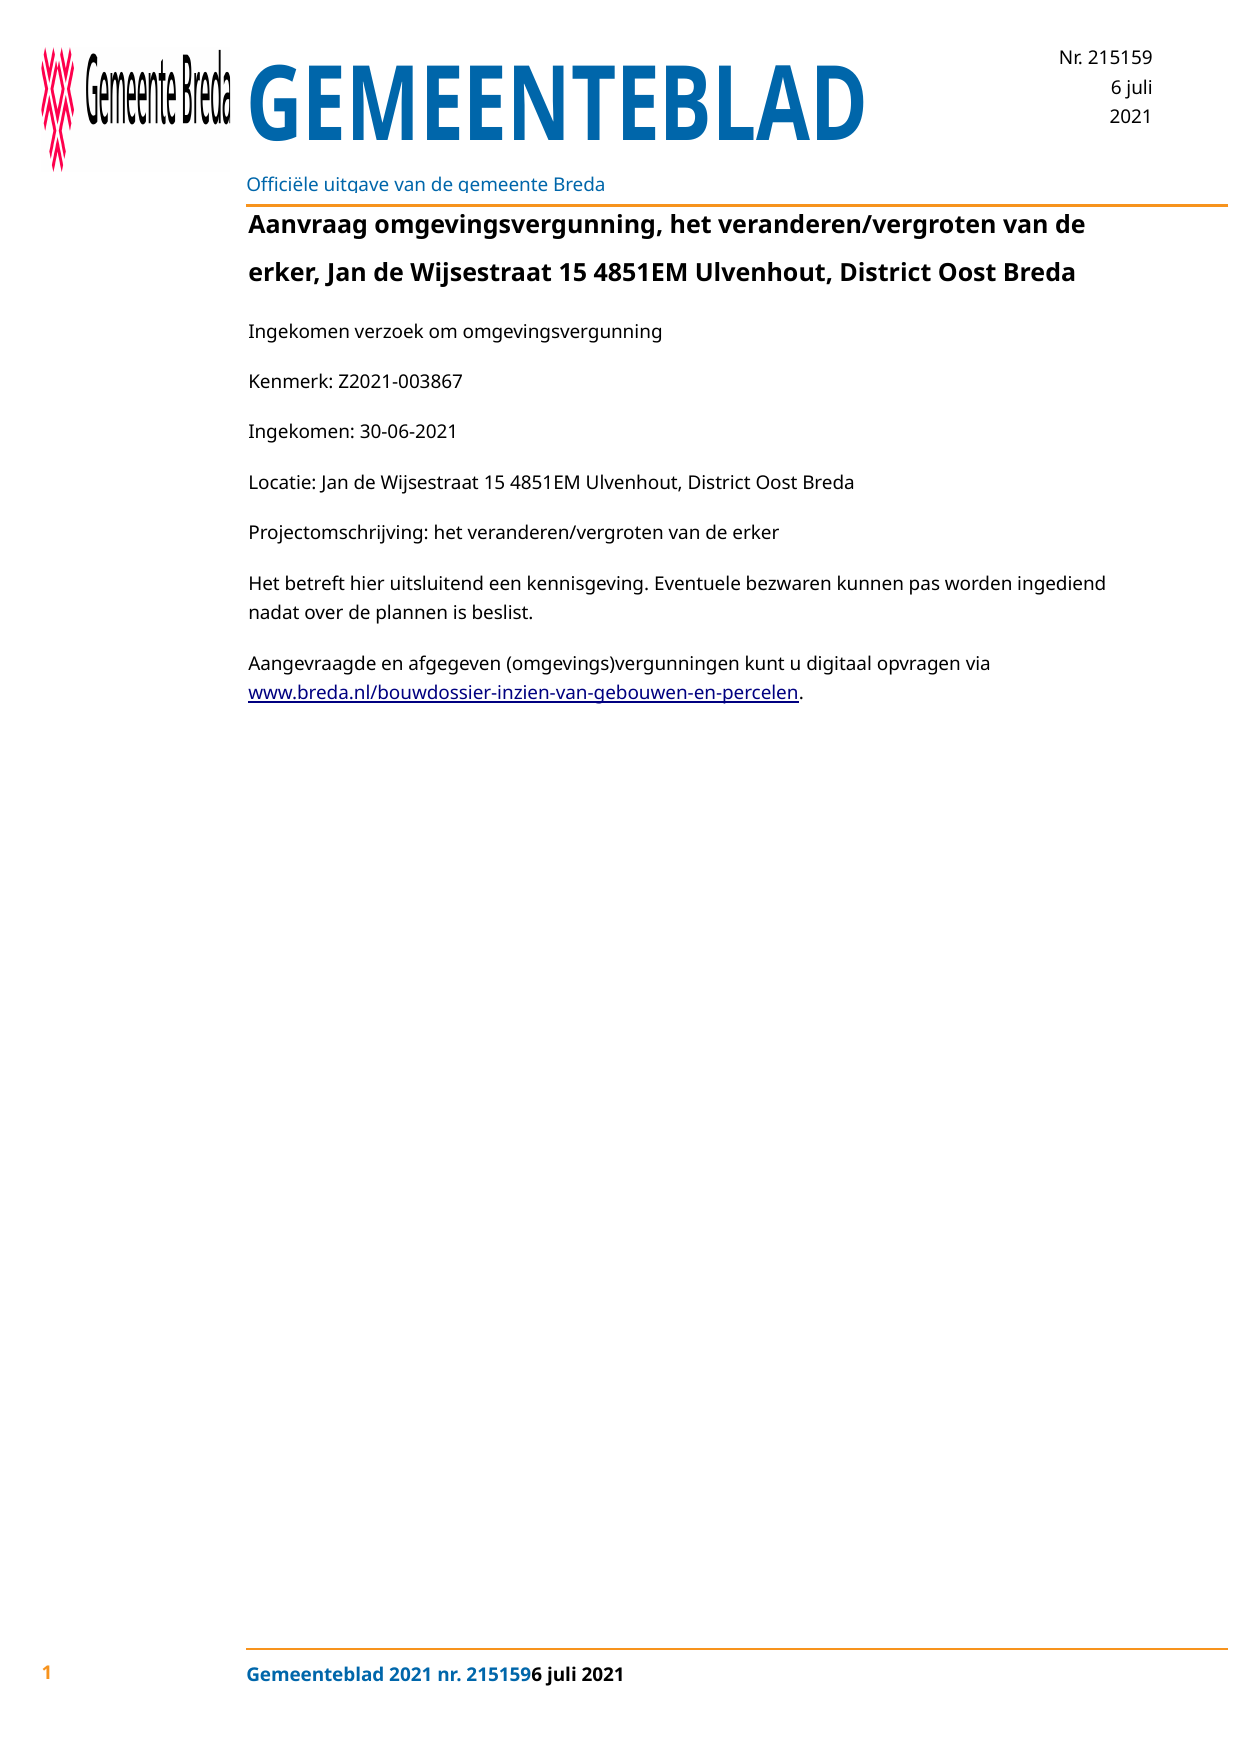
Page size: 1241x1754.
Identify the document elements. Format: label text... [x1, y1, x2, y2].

text Locatie: Jan de Wijsestraat 15 4851EM Ulvenhout, District Oost Breda [248, 469, 1152, 495]
text Het betreft hier uitsluitend een kennisgeving. Eventuele bezwaren kunnen pas worden ingediend nadat over de plannen is beslist. [248, 570, 1152, 625]
picture [41, 47, 231, 172]
text Aangevraagde en afgegeven (omgevings)vergunningen kunt u digitaal opvragen via www.breda.nl/bouwdossier-inzien-van-gebouwen-en-percelen. [248, 650, 1152, 705]
text Ingekomen: 30-06-2021 [248, 419, 1152, 444]
text Aanvraag omgevingsvergunning, het veranderen/vergroten van de erker, Jan de Wijsestraat 15 4851EM Ulvenhout, District Oost Breda [248, 207, 1152, 288]
text Kenmerk: Z2021-003867 [248, 368, 1152, 394]
text Projectomschrijving: het veranderen/vergroten van de erker [248, 519, 1152, 545]
text Ingekomen verzoek om omgevingsvergunning [248, 318, 1152, 344]
